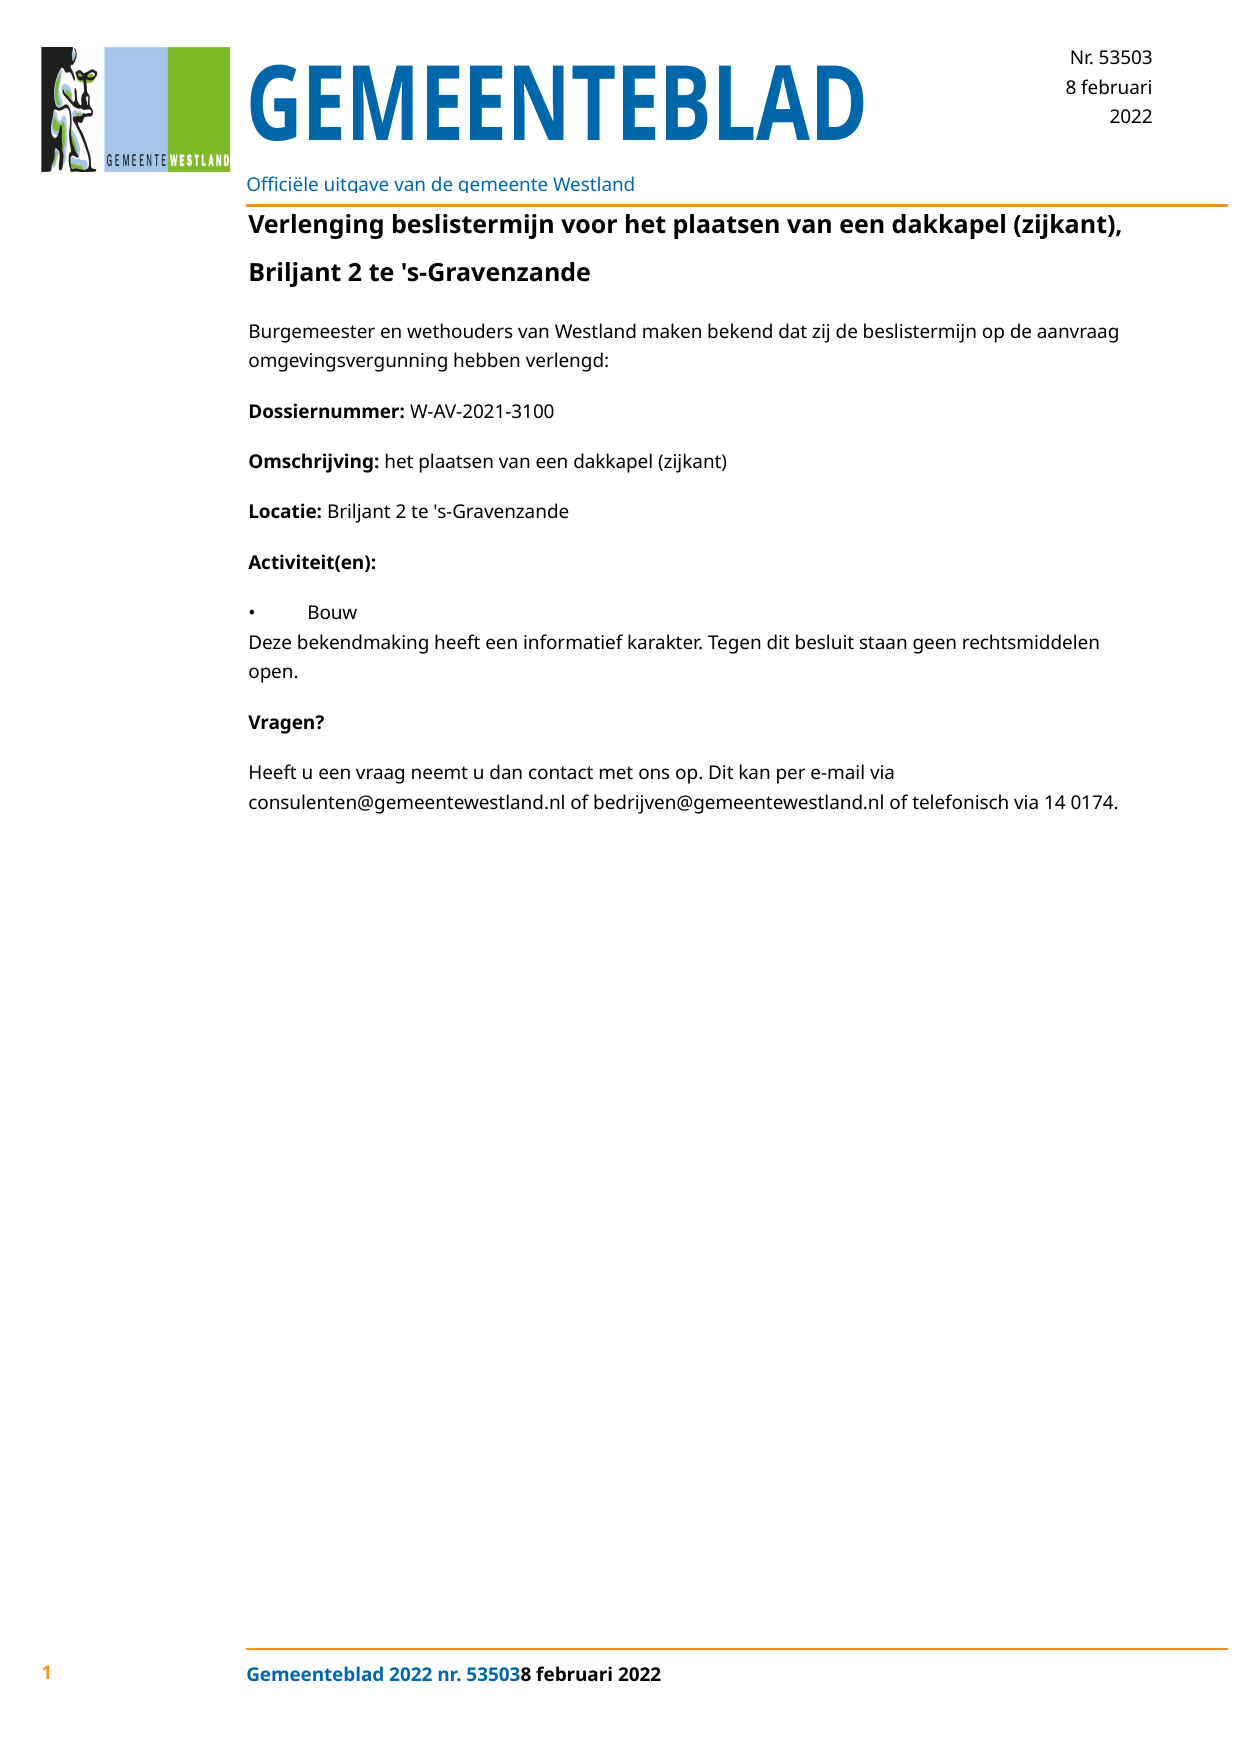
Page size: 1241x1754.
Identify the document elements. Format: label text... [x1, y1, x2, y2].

text Locatie: Briljant 2 te 's-Gravenzande [248, 499, 1152, 524]
text Vragen? [248, 709, 1152, 735]
text Verlenging beslistermijn voor het plaatsen van een dakkapel (zijkant), Briljant 2 te 's-Gravenzande [248, 207, 1152, 288]
text Heeft u een vraag neemt u dan contact met ons op. Dit kan per e-mail via consulenten@gemeentewestland.nl of bedrijven@gemeentewestland.nl of telefonisch via 14 0174. [248, 759, 1152, 815]
list Bouw [248, 599, 1152, 625]
text Omschrijving: het plaatsen van een dakkapel (zijkant) [248, 448, 1152, 474]
text Activiteit(en): [248, 549, 1152, 575]
text Burgemeester en wethouders van Westland maken bekend dat zij de beslistermijn op de aanvraag omgevingsvergunning hebben verlengd: [248, 318, 1152, 373]
text Dossiernummer: W-AV-2021-3100 [248, 398, 1152, 424]
picture [41, 47, 231, 172]
text Deze bekendmaking heeft een informatief karakter. Tegen dit besluit staan geen rechtsmiddelen open. [248, 629, 1152, 684]
